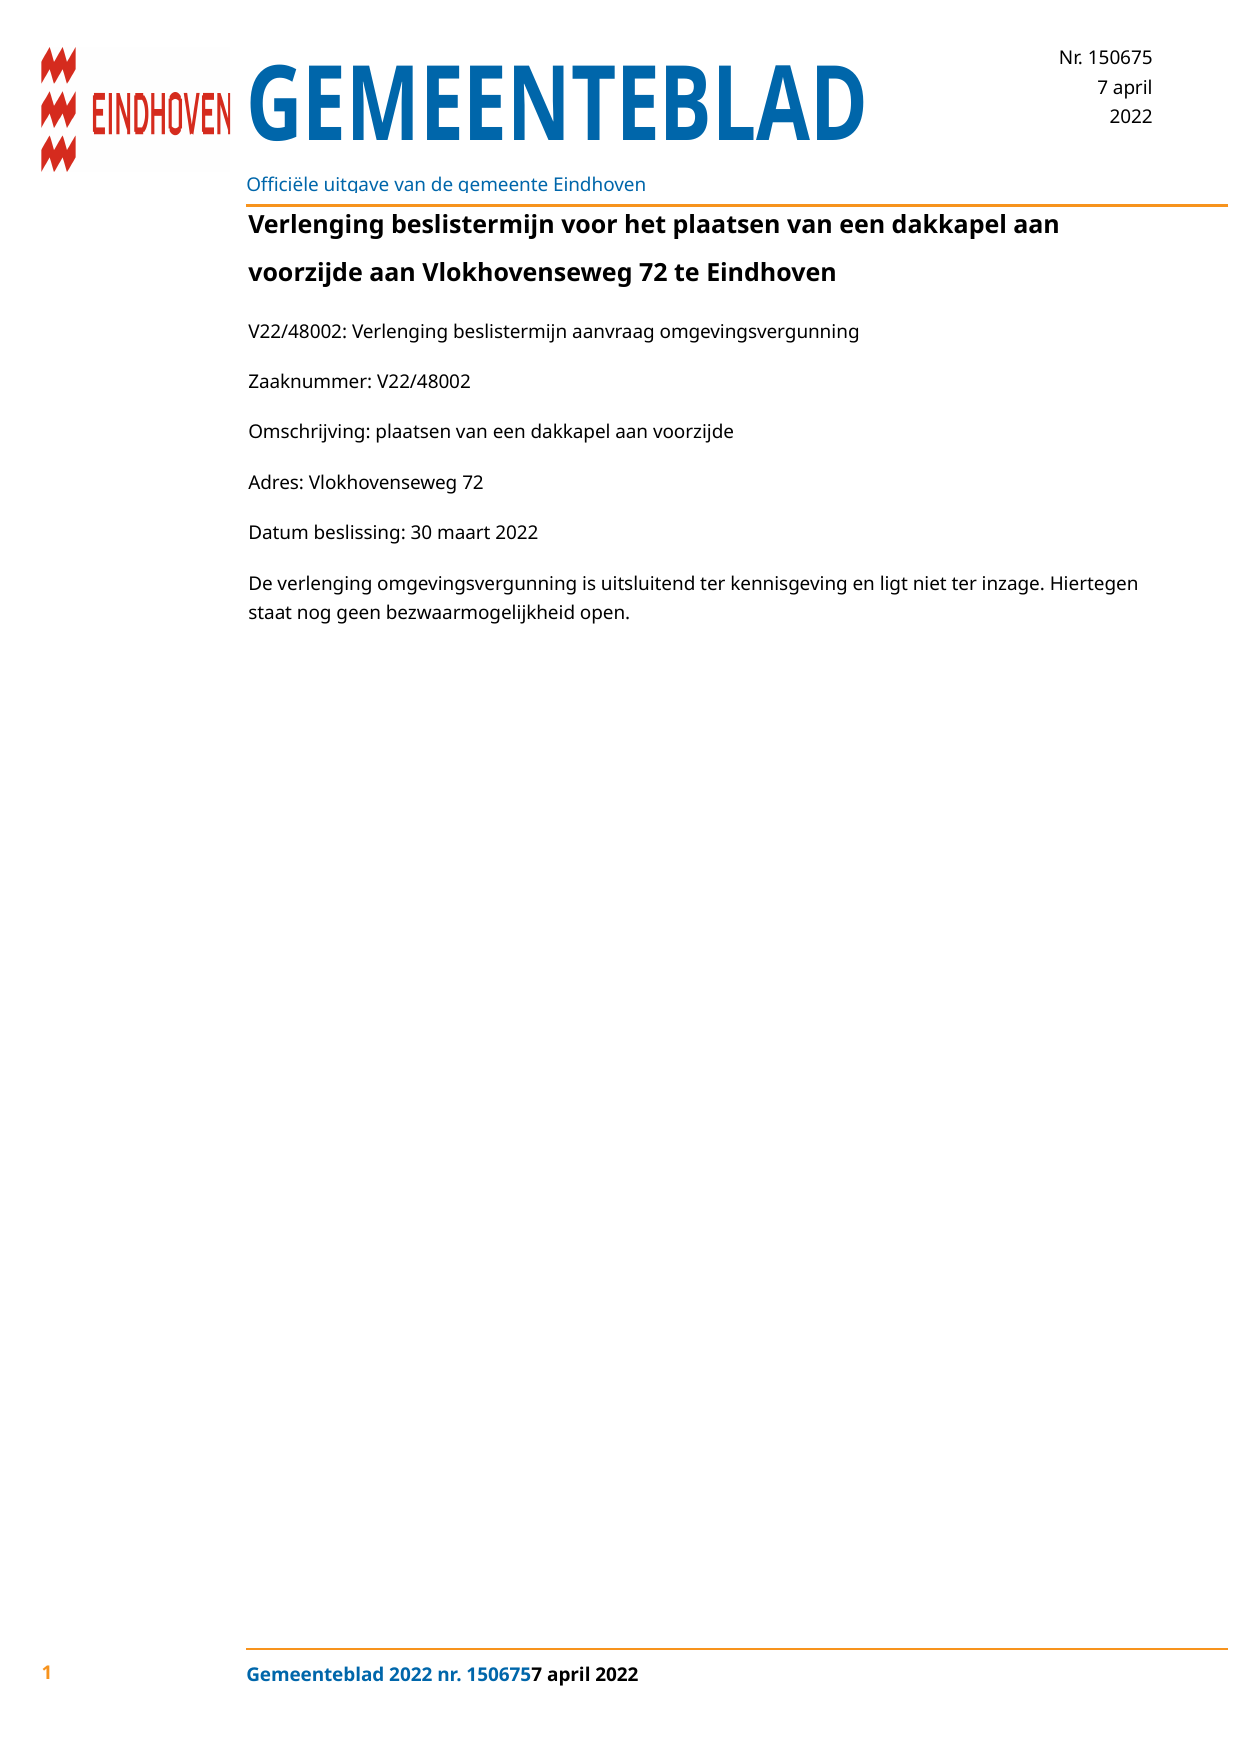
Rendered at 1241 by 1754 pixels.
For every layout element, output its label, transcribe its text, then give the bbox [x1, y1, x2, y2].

picture [41, 47, 231, 172]
text Zaaknummer: V22/48002 [248, 368, 1152, 394]
text De verlenging omgevingsvergunning is uitsluitend ter kennisgeving en ligt niet ter inzage. Hiertegen staat nog geen bezwaarmogelijkheid open. [248, 570, 1152, 625]
text Datum beslissing: 30 maart 2022 [248, 519, 1152, 545]
text Omschrijving: plaatsen van een dakkapel aan voorzijde [248, 419, 1152, 444]
text Adres: Vlokhovenseweg 72 [248, 469, 1152, 495]
text V22/48002: Verlenging beslistermijn aanvraag omgevingsvergunning [248, 318, 1152, 344]
text Verlenging beslistermijn voor het plaatsen van een dakkapel aan voorzijde aan Vlokhovenseweg 72 te Eindhoven [248, 207, 1152, 288]
